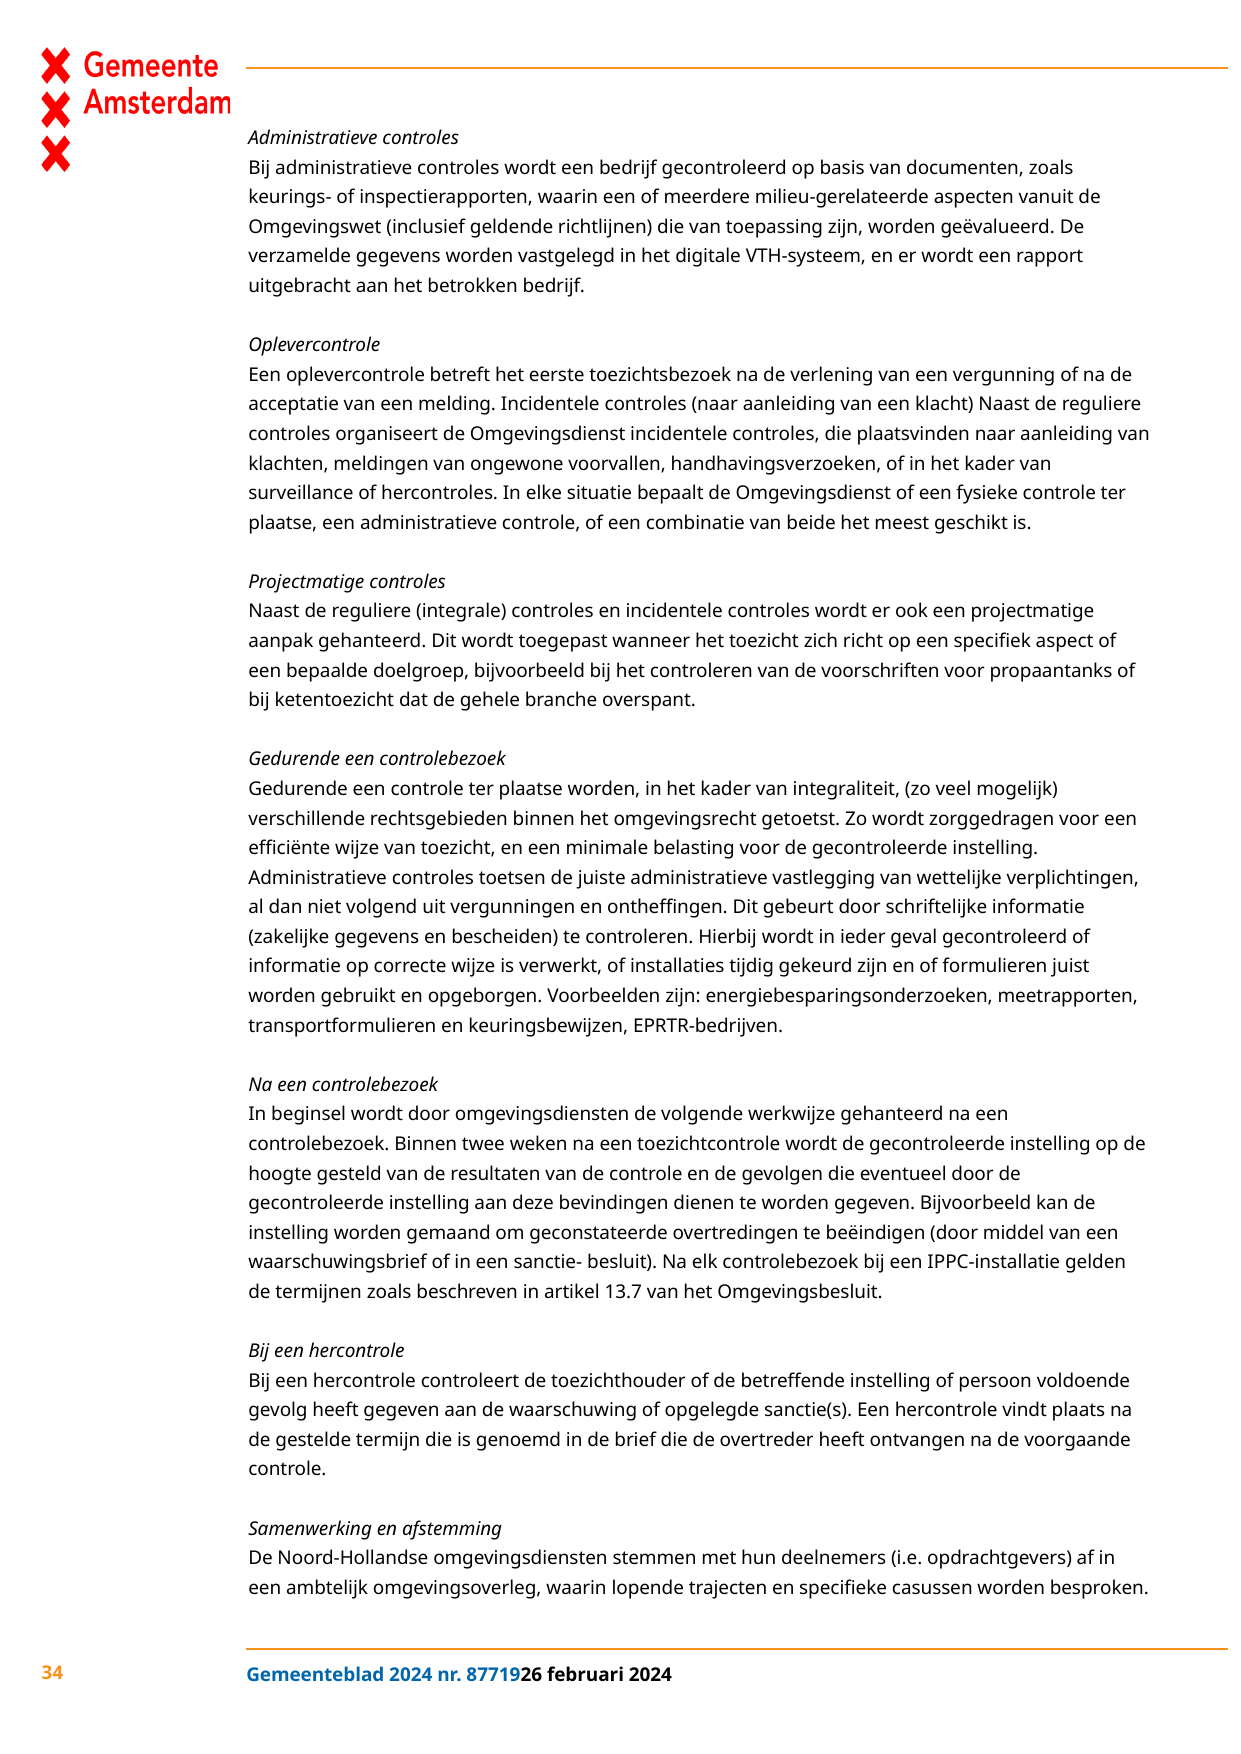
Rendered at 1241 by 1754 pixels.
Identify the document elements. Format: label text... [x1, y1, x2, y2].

text Administratieve controles [248, 124, 1152, 150]
text Oplevercontrole [248, 331, 1152, 357]
text Samenwerking en afstemming [248, 1515, 1152, 1541]
picture [41, 47, 231, 172]
text Gedurende een controlebezoek [248, 746, 1152, 771]
text In beginsel wordt door omgevingsdiensten de volgende werkwijze gehanteerd na een controlebezoek. Binnen twee weken na een toezichtcontrole wordt de gecontroleerde instelling op de hoogte gesteld van de resultaten van de controle en de gevolgen die eventueel door de gecontroleerde instelling aan deze bevindingen dienen te worden gegeven. Bijvoorbeeld kan de instelling worden gemaand om geconstateerde overtredingen te beëindigen (door middel van een waarschuwingsbrief of in een sanctie- besluit). Na elk controlebezoek bij een IPPC-installatie gelden de termijnen zoals beschreven in artikel 13.7 van het Omgevingsbesluit. [248, 1101, 1152, 1304]
text Administratieve controles toetsen de juiste administratieve vastlegging van wettelijke verplichtingen, al dan niet volgend uit vergunningen en ontheffingen. Dit gebeurt door schriftelijke informatie (zakelijke gegevens en bescheiden) te controleren. Hierbij wordt in ieder geval gecontroleerd of informatie op correcte wijze is verwerkt, of installaties tijdig gekeurd zijn en of formulieren juist worden gebruikt en opgeborgen. Voorbeelden zijn: energiebesparingsonderzoeken, meetrapporten, transportformulieren en keuringsbewijzen, EPRTR-bedrijven. [248, 864, 1152, 1038]
text Projectmatige controles [248, 568, 1152, 594]
text Bij een hercontrole [248, 1337, 1152, 1363]
text Bij een hercontrole controleert de toezichthouder of de betreffende instelling of persoon voldoende gevolg heeft gegeven aan de waarschuwing of opgelegde sanctie(s). Een hercontrole vindt plaats na de gestelde termijn die is genoemd in de brief die de overtreder heeft ontvangen na de voorgaande controle. [248, 1367, 1152, 1481]
text Gedurende een controle ter plaatse worden, in het kader van integraliteit, (zo veel mogelijk) verschillende rechtsgebieden binnen het omgevingsrecht getoetst. Zo wordt zorggedragen voor een efficiënte wijze van toezicht, en een minimale belasting voor de gecontroleerde instelling. [248, 775, 1152, 860]
text Na een controlebezoek [248, 1071, 1152, 1097]
text Naast de reguliere (integrale) controles en incidentele controles wordt er ook een projectmatige aanpak gehanteerd. Dit wordt toegepast wanneer het toezicht zich richt op een specifiek aspect of een bepaalde doelgroep, bijvoorbeeld bij het controleren van de voorschriften voor propaantanks of bij ketentoezicht dat de gehele branche overspant. [248, 598, 1152, 712]
text Bij administratieve controles wordt een bedrijf gecontroleerd op basis van documenten, zoals keurings- of inspectierapporten, waarin een of meerdere milieu-gerelateerde aspecten vanuit de Omgevingswet (inclusief geldende richtlijnen) die van toepassing zijn, worden geëvalueerd. De verzamelde gegevens worden vastgelegd in het digitale VTH-systeem, en er wordt een rapport uitgebracht aan het betrokken bedrijf. [248, 154, 1152, 298]
text Een oplevercontrole betreft het eerste toezichtsbezoek na de verlening van een vergunning of na de acceptatie van een melding. Incidentele controles (naar aanleiding van een klacht) Naast de reguliere controles organiseert de Omgevingsdienst incidentele controles, die plaatsvinden naar aanleiding van klachten, meldingen van ongewone voorvallen, handhavingsverzoeken, of in het kader van surveillance of hercontroles. In elke situatie bepaalt de Omgevingsdienst of een fysieke controle ter plaatse, een administratieve controle, of een combinatie van beide het meest geschikt is. [248, 361, 1152, 535]
text De Noord-Hollandse omgevingsdiensten stemmen met hun deelnemers (i.e. opdrachtgevers) af in een ambtelijk omgevingsoverleg, waarin lopende trajecten en specifieke casussen worden besproken. [248, 1544, 1152, 1600]
